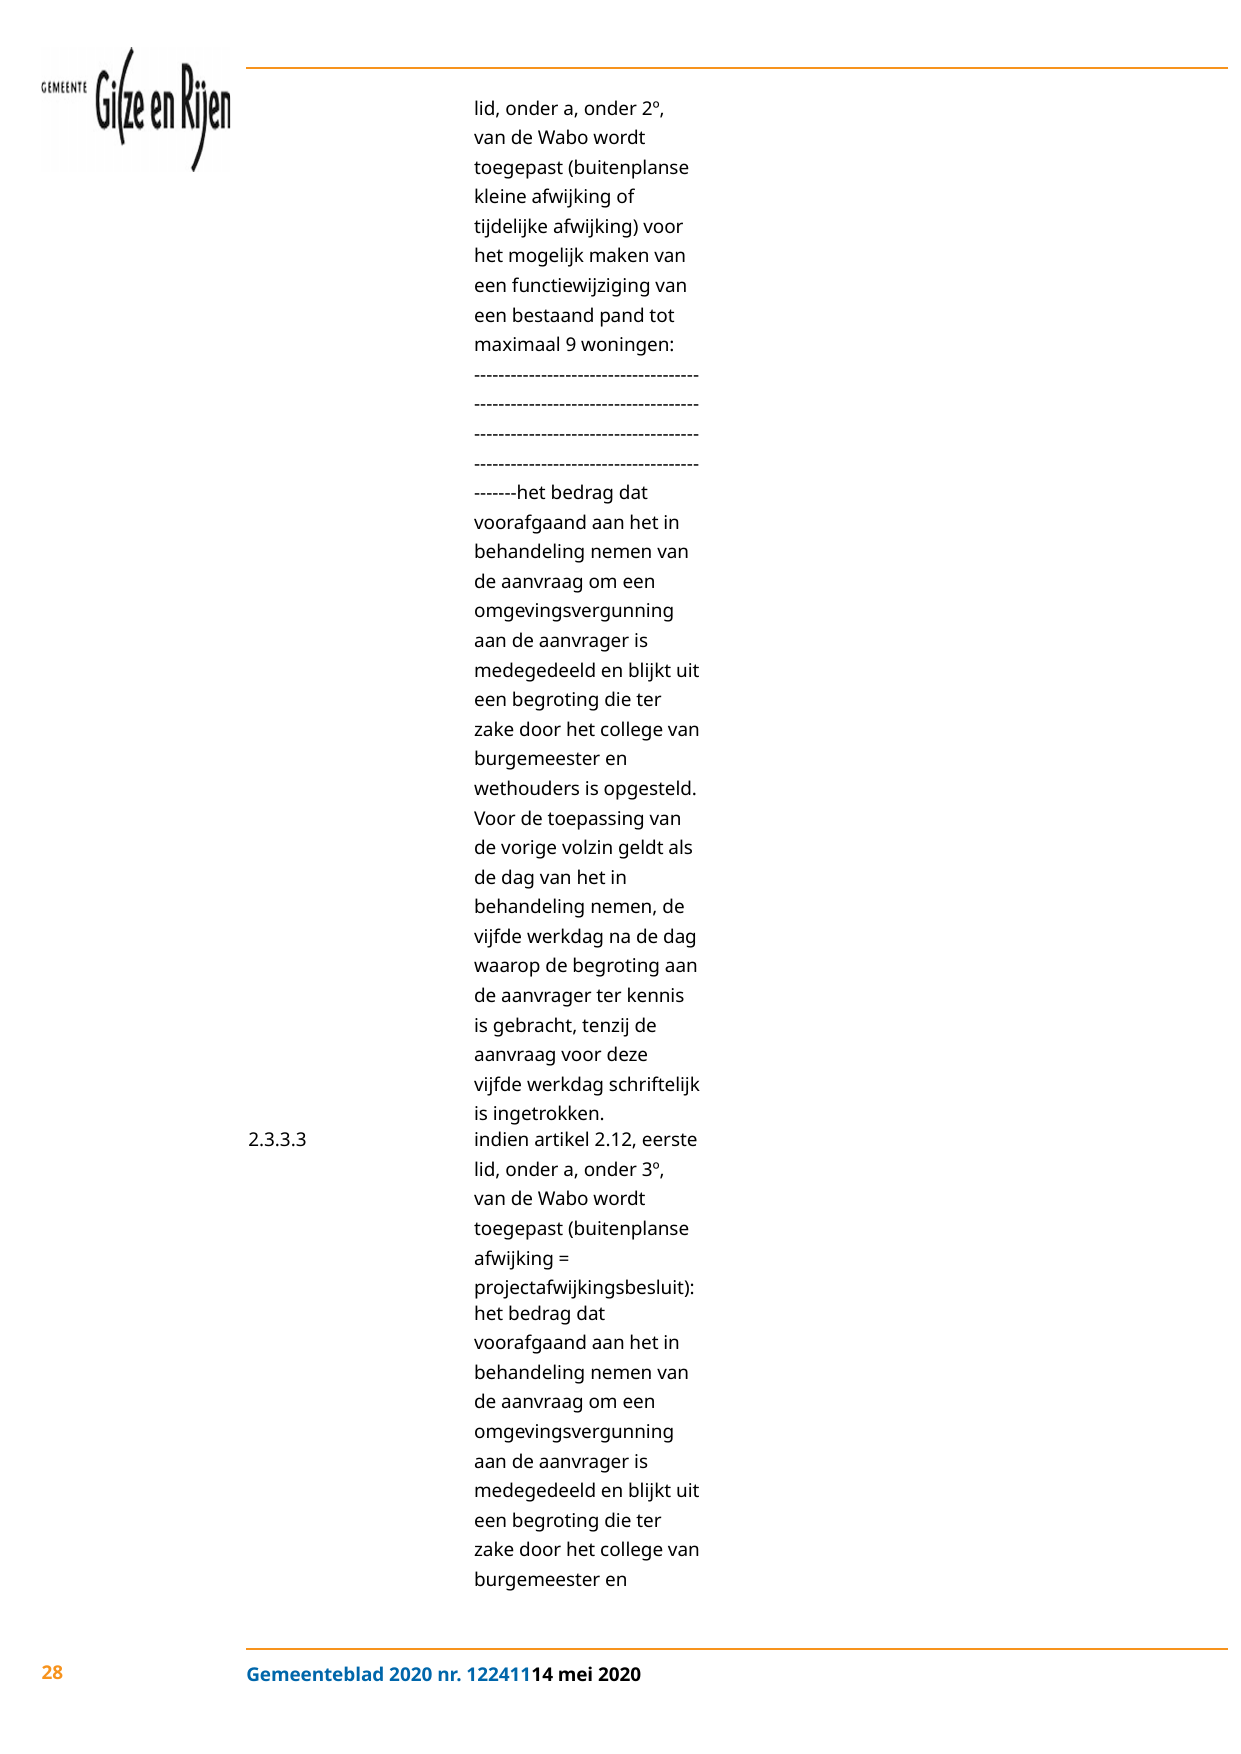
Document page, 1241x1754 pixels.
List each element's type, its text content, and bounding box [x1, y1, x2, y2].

table_cell [248, 95, 474, 1126]
table_cell [700, 1126, 926, 1300]
table_cell 2.3.3.3 [248, 1126, 474, 1592]
table_cell het bedrag dat voorafgaand aan het in behandeling nemen van de aanvraag om een omgevingsvergunning aan de aanvrager is medegedeeld en blijkt uit een begroting die ter zake door het college van burgemeester en [474, 1300, 700, 1592]
table_cell [700, 1300, 926, 1592]
table_cell [700, 95, 926, 1126]
table_cell lid, onder a, onder 2º, van de Wabo wordt toegepast (buitenplanse kleine afwijking of tijdelijke afwijking) voor het mogelijk maken van een functiewijziging van een bestaand pand tot maximaal 9 woningen: -----------------------------------------------------------------------------------------------------------------------------------------------------------het bedrag dat voorafgaand aan het in behandeling nemen van de aanvraag om een omgevingsvergunning aan de aanvrager is medegedeeld en blijkt uit een begroting die ter zake door het college van burgemeester en wethouders is opgesteld. Voor de toepassing van de vorige volzin geldt als de dag van het in behandeling nemen, de vijfde werkdag na de dag waarop de begroting aan de aanvrager ter kennis is gebracht, tenzij de aanvraag voor deze vijfde werkdag schriftelijk is ingetrokken. [474, 95, 700, 1126]
table_cell indien artikel 2.12, eerste lid, onder a, onder 3º, van de Wabo wordt toegepast (buitenplanse afwijking = projectafwijkingsbesluit): [474, 1126, 700, 1300]
picture [41, 47, 231, 172]
